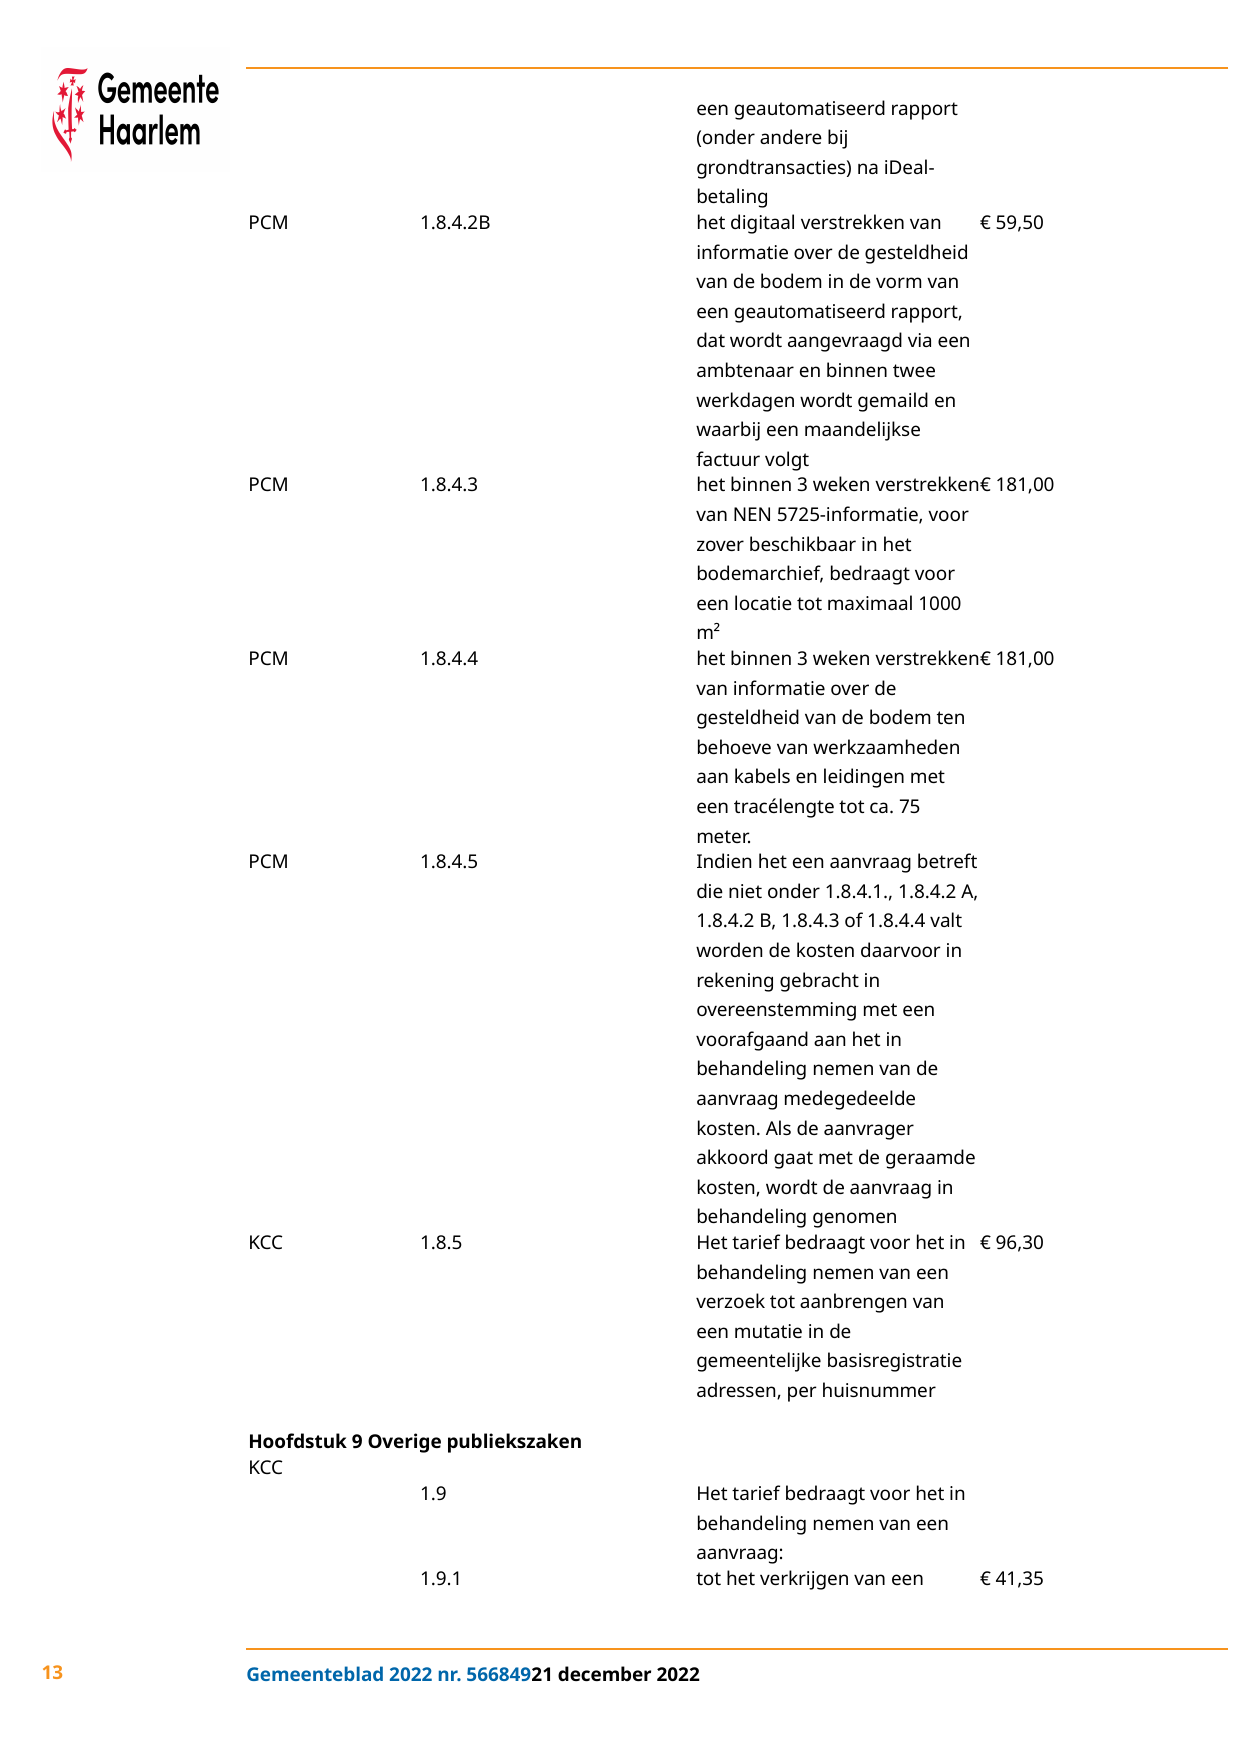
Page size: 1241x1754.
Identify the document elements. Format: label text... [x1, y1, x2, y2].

table_cell 1.8.4.4 [420, 645, 696, 848]
table_cell 1.8.4.2B [420, 209, 696, 472]
table_cell [980, 1480, 1152, 1565]
table_cell [248, 1403, 420, 1429]
table_cell 1.9.1 [420, 1565, 696, 1591]
table_cell een geautomatiseerd rapport (onder andere bij grondtransacties) na iDeal-betaling [696, 95, 980, 209]
table_cell het binnen 3 weken verstrekken van informatie over de gesteldheid van de bodem ten behoeve van werkzaamheden aan kabels en leidingen met een tracélengte tot ca. 75 meter. [696, 645, 980, 848]
table_cell [980, 95, 1152, 209]
table_cell Indien het een aanvraag betreft die niet onder 1.8.4.1., 1.8.4.2 A, 1.8.4.2 B, 1.8.4.3 of 1.8.4.4 valt worden de kosten daarvoor in rekening gebracht in overeenstemming met een voorafgaand aan het in behandeling nemen van de aanvraag medegedeelde kosten. Als de aanvrager akkoord gaat met de geraamde kosten, wordt de aanvraag in behandeling genomen [696, 849, 980, 1229]
table_cell € 181,00 [980, 645, 1152, 848]
table_cell € 181,00 [980, 472, 1152, 645]
table_cell 1.8.5 [420, 1229, 696, 1403]
table_cell tot het verkrijgen van een [696, 1565, 980, 1591]
table_cell [248, 1565, 420, 1591]
table_cell 1.8.4.5 [420, 849, 696, 1229]
table_cell [980, 1403, 1152, 1429]
table_cell [248, 95, 420, 209]
table_cell [980, 1454, 1152, 1480]
picture [41, 47, 231, 172]
table_cell PCM [248, 849, 420, 1229]
table_cell PCM [248, 209, 420, 472]
table_cell € 96,30 [980, 1229, 1152, 1403]
table_cell Het tarief bedraagt voor het in behandeling nemen van een aanvraag: [696, 1480, 980, 1565]
table_cell [696, 1403, 980, 1429]
table_cell PCM [248, 645, 420, 848]
table_cell PCM [248, 472, 420, 645]
table_cell [248, 1480, 420, 1565]
table_cell het binnen 3 weken verstrekken van NEN 5725-informatie, voor zover beschikbaar in het bodemarchief, bedraagt voor een locatie tot maximaal 1000 m² [696, 472, 980, 645]
table_cell [420, 1403, 696, 1429]
table_cell [420, 1454, 696, 1480]
table_cell [696, 1454, 980, 1480]
table_cell het digitaal verstrekken van informatie over de gesteldheid van de bodem in de vorm van een geautomatiseerd rapport, dat wordt aangevraagd via een ambtenaar en binnen twee werkdagen wordt gemaild en waarbij een maandelijkse factuur volgt [696, 209, 980, 472]
table_cell KCC [248, 1454, 420, 1480]
table_cell Het tarief bedraagt voor het in behandeling nemen van een verzoek tot aanbrengen van een mutatie in de gemeentelijke basisregistratie adressen, per huisnummer [696, 1229, 980, 1403]
table_cell € 59,50 [980, 209, 1152, 472]
table_cell 1.9 [420, 1480, 696, 1565]
table_cell Hoofdstuk 9 Overige publiekszaken [248, 1429, 1152, 1454]
table_cell [980, 849, 1152, 1229]
table_cell 1.8.4.3 [420, 472, 696, 645]
table_cell KCC [248, 1229, 420, 1403]
table_cell € 41,35 [980, 1565, 1152, 1591]
table_cell [420, 95, 696, 209]
